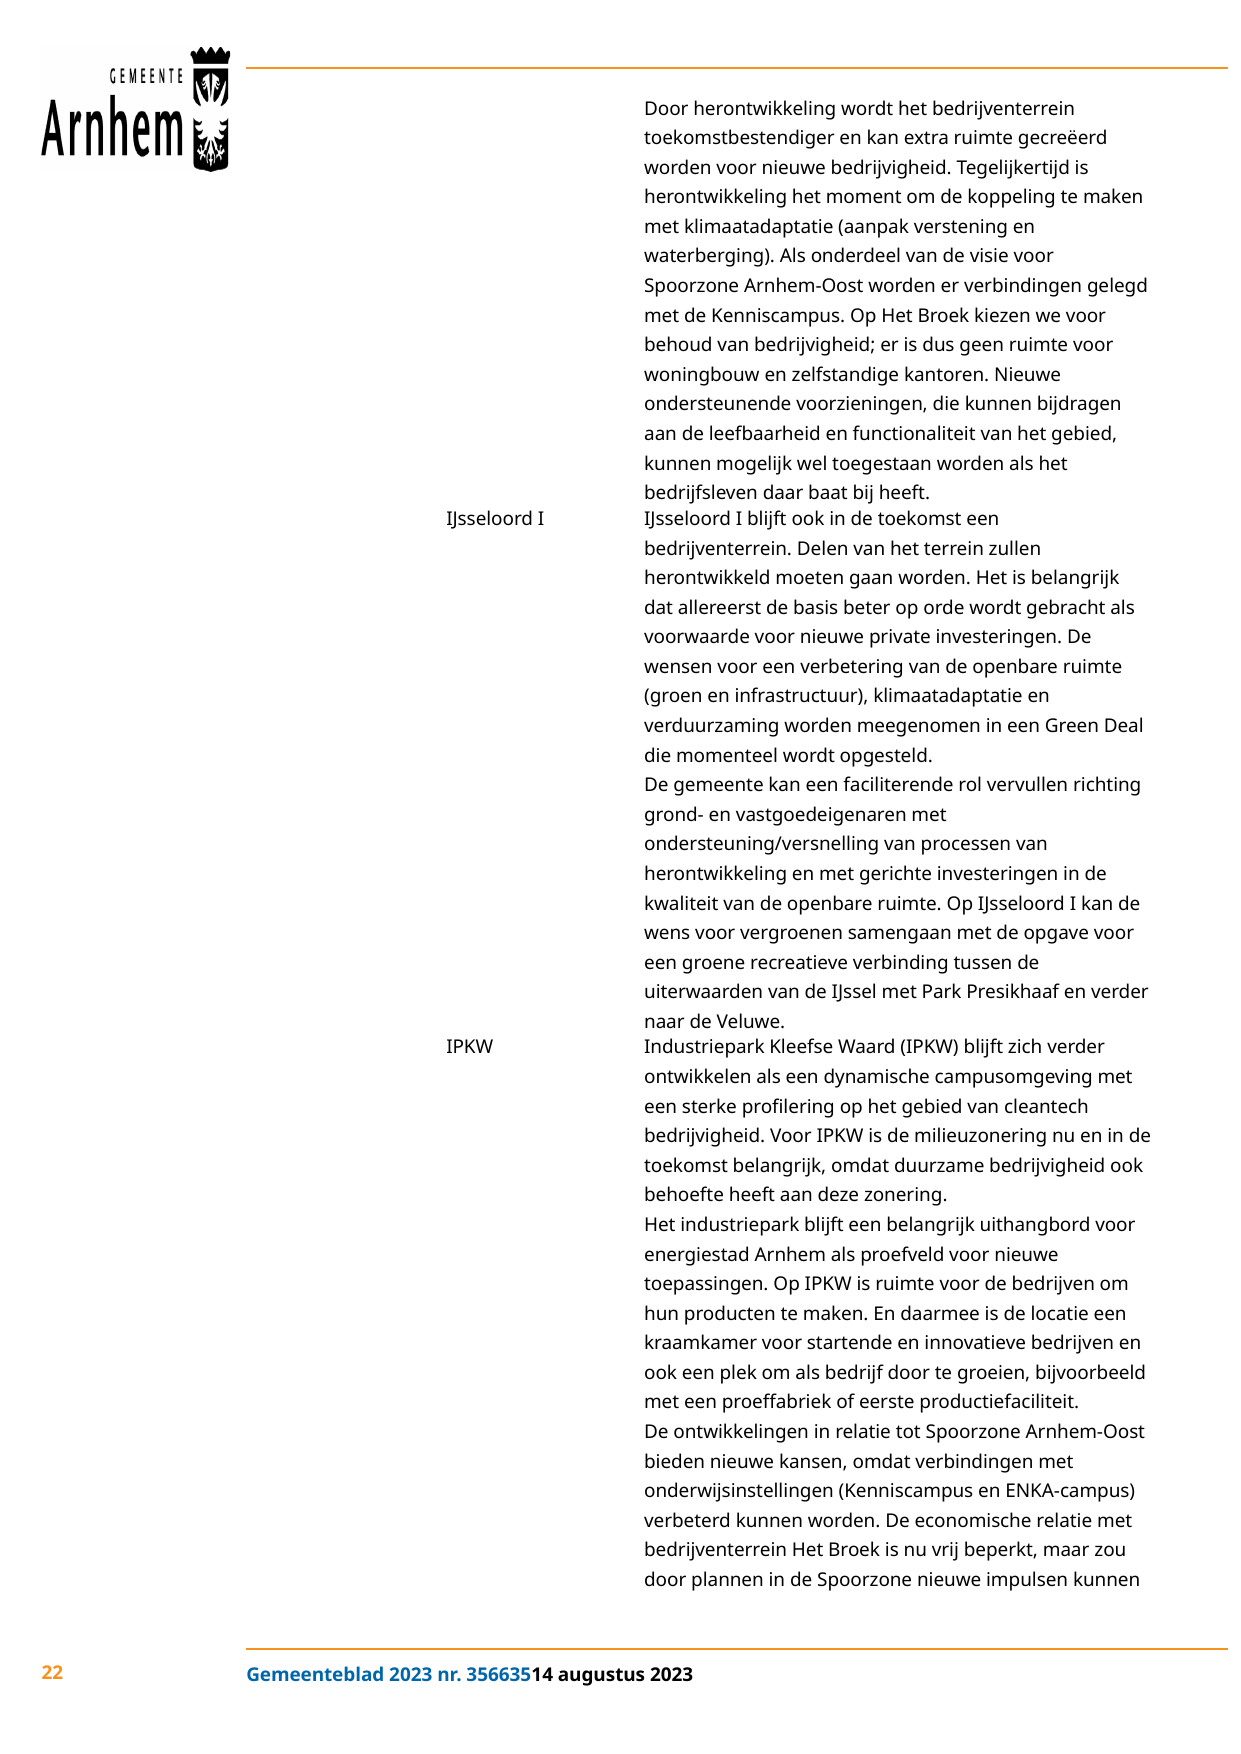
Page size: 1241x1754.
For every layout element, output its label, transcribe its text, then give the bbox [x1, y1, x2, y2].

picture [41, 47, 231, 172]
table_cell IJsseloord I [446, 505, 644, 1034]
table_cell [446, 95, 644, 505]
table_cell IPKW [446, 1034, 644, 1592]
table_cell [248, 95, 446, 505]
table_cell IJsseloord I blijft ook in de toekomst een bedrijventerrein. Delen van het terrein zullen herontwikkeld moeten gaan worden. Het is belangrijk dat allereerst de basis beter op orde wordt gebracht als voorwaarde voor nieuwe private investeringen. De wensen voor een verbetering van de openbare ruimte (groen en infrastructuur), klimaatadaptatie en verduurzaming worden meegenomen in een Green Deal die momenteel wordt opgesteld. De gemeente kan een faciliterende rol vervullen richting grond- en vastgoedeigenaren met ondersteuning/versnelling van processen van herontwikkeling en met gerichte investeringen in de kwaliteit van de openbare ruimte. Op IJsseloord I kan de wens voor vergroenen samengaan met de opgave voor een groene recreatieve verbinding tussen de uiterwaarden van de IJssel met Park Presikhaaf en verder naar de Veluwe. [644, 505, 1152, 1034]
table_cell [248, 505, 446, 1034]
table_cell Industriepark Kleefse Waard (IPKW) blijft zich verder ontwikkelen als een dynamische campusomgeving met een sterke profilering op het gebied van cleantech bedrijvigheid. Voor IPKW is de milieuzonering nu en in de toekomst belangrijk, omdat duurzame bedrijvigheid ook behoefte heeft aan deze zonering. Het industriepark blijft een belangrijk uithangbord voor energiestad Arnhem als proefveld voor nieuwe toepassingen. Op IPKW is ruimte voor de bedrijven om hun producten te maken. En daarmee is de locatie een kraamkamer voor startende en innovatieve bedrijven en ook een plek om als bedrijf door te groeien, bijvoorbeeld met een proeffabriek of eerste productiefaciliteit. De ontwikkelingen in relatie tot Spoorzone Arnhem-Oost bieden nieuwe kansen, omdat verbindingen met onderwijsinstellingen (Kenniscampus en ENKA-campus) verbeterd kunnen worden. De economische relatie met bedrijventerrein Het Broek is nu vrij beperkt, maar zou door plannen in de Spoorzone nieuwe impulsen kunnen [644, 1034, 1152, 1592]
table_cell Door herontwikkeling wordt het bedrijventerrein toekomstbestendiger en kan extra ruimte gecreëerd worden voor nieuwe bedrijvigheid. Tegelijkertijd is herontwikkeling het moment om de koppeling te maken met klimaatadaptatie (aanpak verstening en waterberging). Als onderdeel van de visie voor Spoorzone Arnhem-Oost worden er verbindingen gelegd met de Kenniscampus. Op Het Broek kiezen we voor behoud van bedrijvigheid; er is dus geen ruimte voor woningbouw en zelfstandige kantoren. Nieuwe ondersteunende voorzieningen, die kunnen bijdragen aan de leefbaarheid en functionaliteit van het gebied, kunnen mogelijk wel toegestaan worden als het bedrijfsleven daar baat bij heeft. [644, 95, 1152, 505]
table_cell [248, 1034, 446, 1592]
